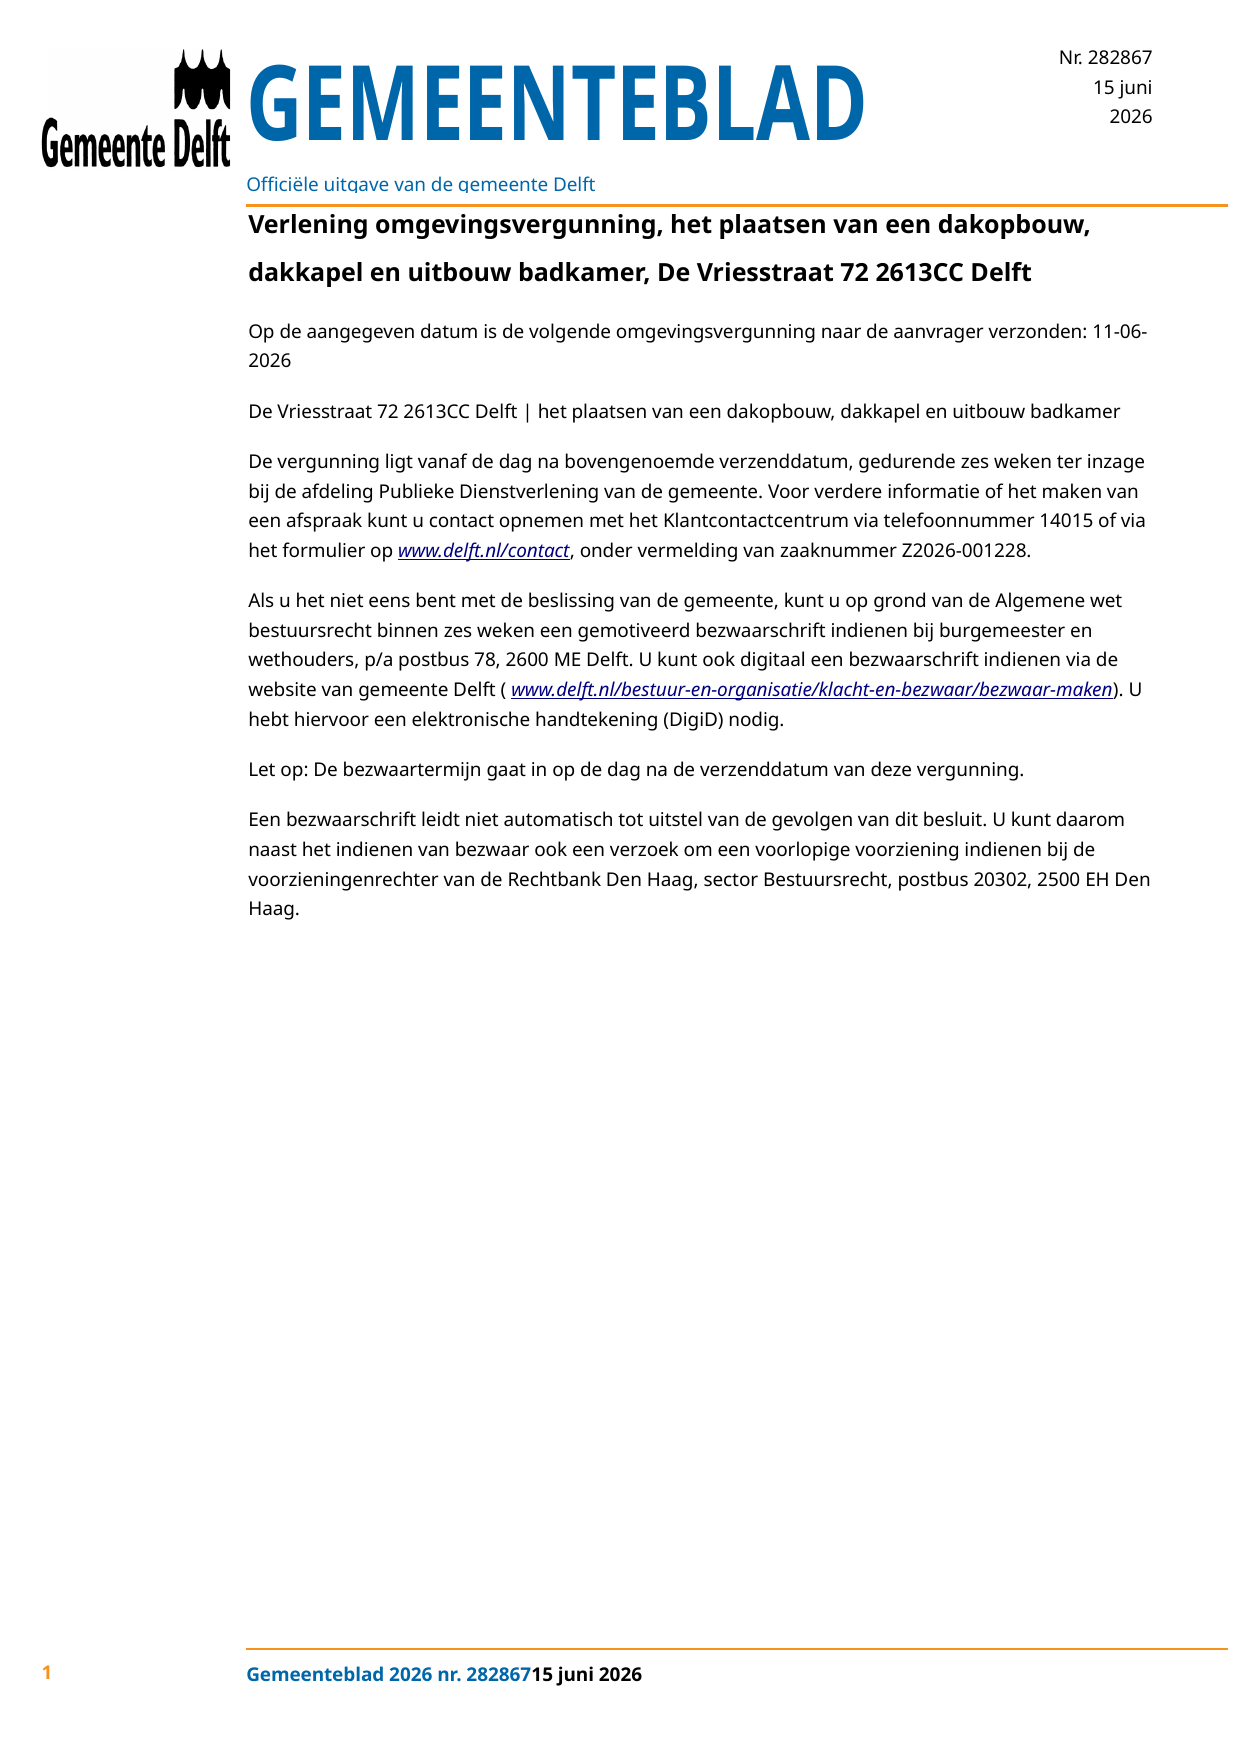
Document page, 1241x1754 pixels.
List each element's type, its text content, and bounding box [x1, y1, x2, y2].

text Een bezwaarschrift leidt niet automatisch tot uitstel van de gevolgen van dit besluit. U kunt daarom naast het indienen van bezwaar ook een verzoek om een voorlopige voorziening indienen bij de voorzieningenrechter van de Rechtbank Den Haag, sector Bestuursrecht, postbus 20302, 2500 EH Den Haag. [248, 807, 1152, 921]
text Verlening omgevingsvergunning, het plaatsen van een dakopbouw, dakkapel en uitbouw badkamer, De Vriesstraat 72 2613CC Delft [248, 207, 1152, 288]
text De vergunning ligt vanaf de dag na bovengenoemde verzenddatum, gedurende zes weken ter inzage bij de afdeling Publieke Dienstverlening van de gemeente. Voor verdere informatie of het maken van een afspraak kunt u contact opnemen met het Klantcontactcentrum via telefoonnummer 14015 of via het formulier op www.delft.nl/contact, onder vermelding van zaaknummer Z2026-001228. [248, 448, 1152, 563]
text De Vriesstraat 72 2613CC Delft | het plaatsen van een dakopbouw, dakkapel en uitbouw badkamer [248, 398, 1152, 424]
text Op de aangegeven datum is de volgende omgevingsvergunning naar de aanvrager verzonden: 11-06-2026 [248, 318, 1152, 373]
picture [41, 47, 231, 172]
text Als u het niet eens bent met de beslissing van de gemeente, kunt u op grond van de Algemene wet bestuursrecht binnen zes weken een gemotiveerd bezwaarschrift indienen bij burgemeester en wethouders, p/a postbus 78, 2600 ME Delft. U kunt ook digitaal een bezwaarschrift indienen via de website van gemeente Delft ( www.delft.nl/bestuur-en-organisatie/klacht-en-bezwaar/bezwaar-maken). U hebt hiervoor een elektronische handtekening (DigiD) nodig. [248, 587, 1152, 732]
text Let op: De bezwaartermijn gaat in op de dag na de verzenddatum van deze vergunning. [248, 756, 1152, 782]
